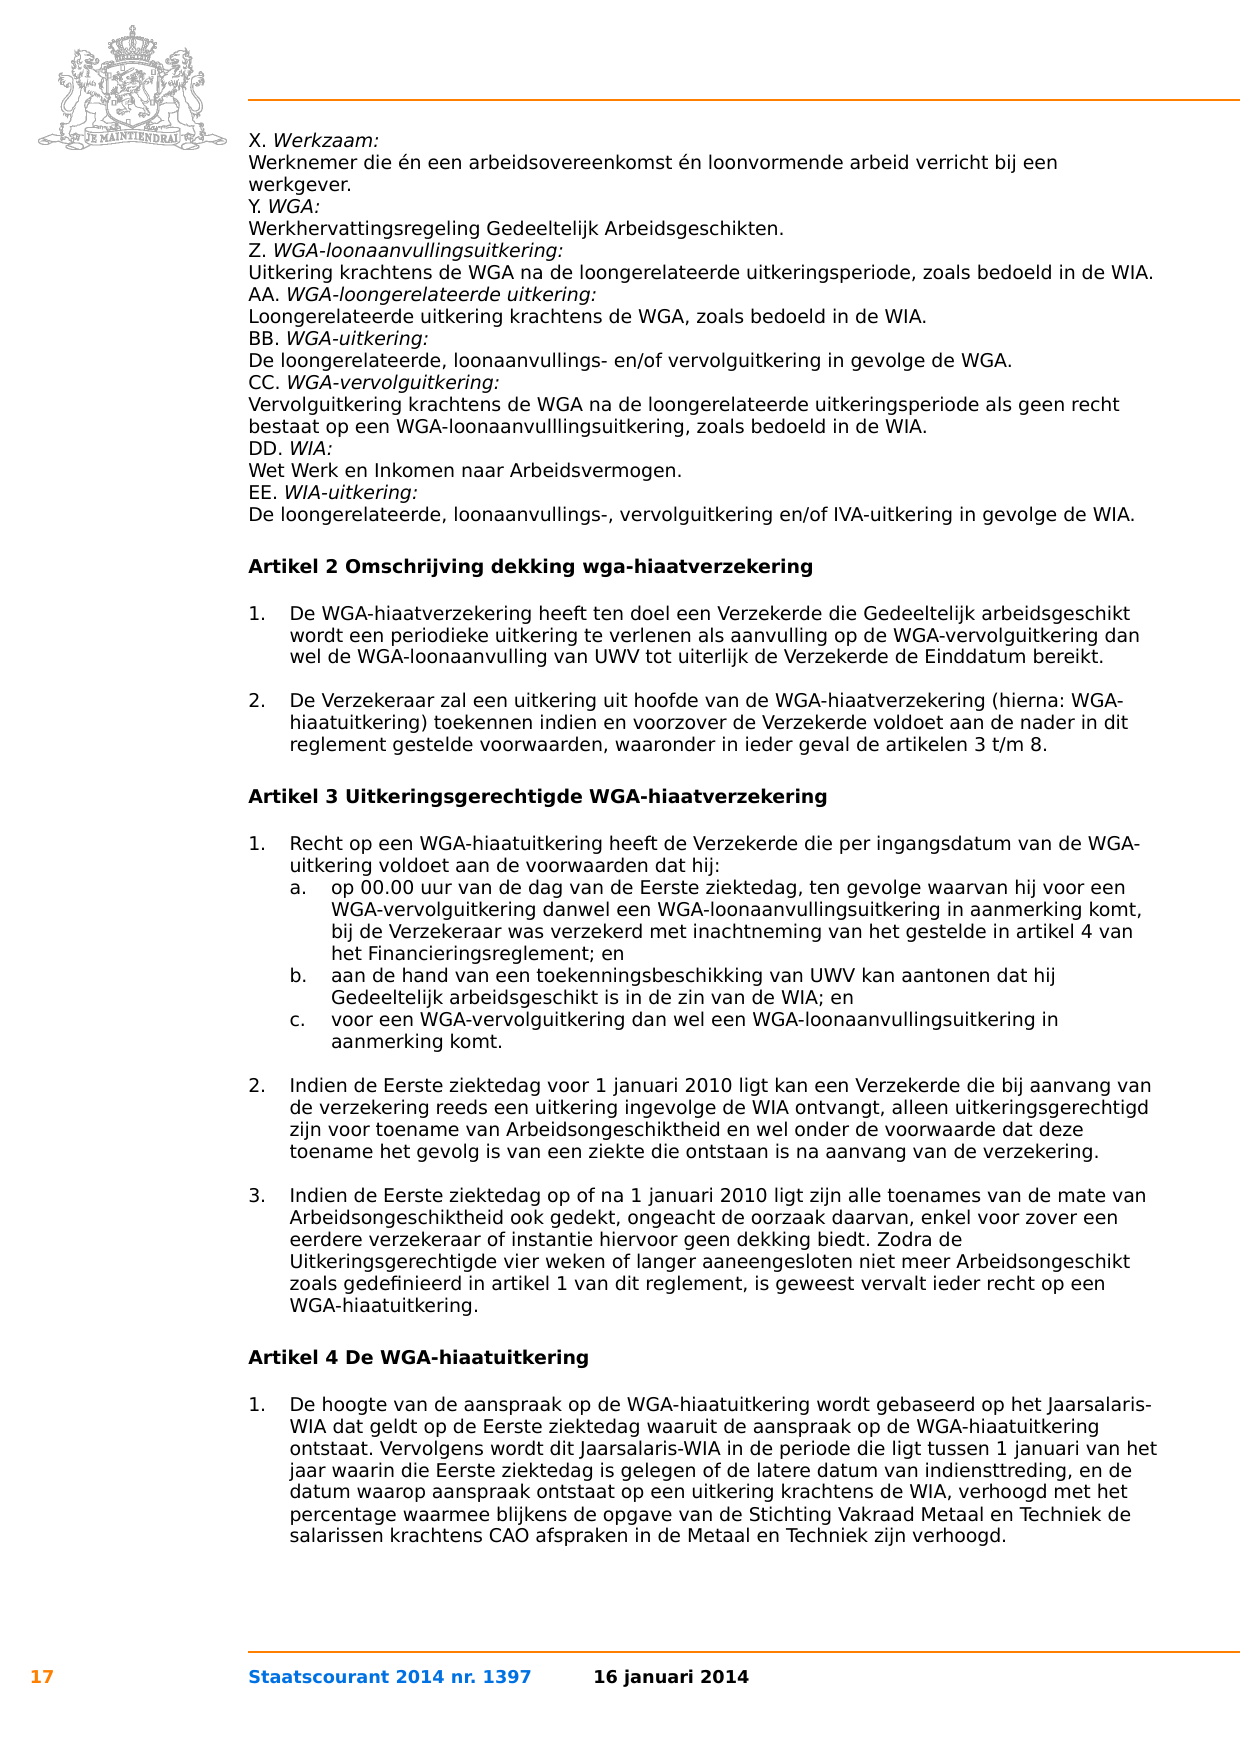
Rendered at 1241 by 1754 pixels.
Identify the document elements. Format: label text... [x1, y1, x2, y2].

text c. voor een WGA-vervolguitkering dan wel een WGA-loonaanvullingsuitkering in aanmerking komt. [289, 1009, 1163, 1053]
text Werknemer die én een arbeidsovereenkomst én loonvormende arbeid verricht bij een werkgever. [248, 152, 1163, 196]
picture [38, 25, 227, 150]
text 1. De WGA-hiaatverzekering heeft ten doel een Verzekerde die Gedeeltelijk arbeidsgeschikt wordt een periodieke uitkering te verlenen als aanvulling op de WGA-vervolguitkering dan wel de WGA-loonaanvulling van UWV tot uiterlijk de Verzekerde de Einddatum bereikt. [248, 602, 1163, 668]
text Loongerelateerde uitkering krachtens de WGA, zoals bedoeld in de WIA. [248, 306, 1163, 328]
text X. Werkzaam: [248, 130, 1163, 152]
text Wet Werk en Inkomen naar Arbeidsvermogen. [248, 459, 1163, 482]
text AA. WGA-loongerelateerde uitkering: [248, 284, 1163, 306]
text 1. Recht op een WGA-hiaatuitkering heeft de Verzekerde die per ingangsdatum van de WGA-uitkering voldoet aan de voorwaarden dat hij: [248, 833, 1163, 877]
text De loongerelateerde, loonaanvullings-, vervolguitkering en/of IVA-uitkering in gevolge de WIA. [248, 503, 1163, 526]
text 3. Indien de Eerste ziektedag op of na 1 januari 2010 ligt zijn alle toenames van de mate van Arbeidsongeschiktheid ook gedekt, ongeacht de oorzaak daarvan, enkel voor zover een eerdere verzekeraar of instantie hiervoor geen dekking biedt. Zodra de Uitkeringsgerechtigde vier weken of langer aaneengesloten niet meer Arbeidsongeschikt zoals gedefinieerd in artikel 1 van dit reglement, is geweest vervalt ieder recht op een WGA-hiaatuitkering. [248, 1185, 1163, 1317]
text Z. WGA-loonaanvullingsuitkering: [248, 240, 1163, 262]
text Uitkering krachtens de WGA na de loongerelateerde uitkeringsperiode, zoals bedoeld in de WIA. [248, 262, 1163, 284]
subtitle Artikel 2 Omschrijving dekking wga-hiaatverzekering [248, 556, 1163, 577]
text 2. Indien de Eerste ziektedag voor 1 januari 2010 ligt kan een Verzekerde die bij aanvang van de verzekering reeds een uitkering ingevolge de WIA ontvangt, alleen uitkeringsgerechtigd zijn voor toename van Arbeidsongeschiktheid en wel onder de voorwaarde dat deze toename het gevolg is van een ziekte die ontstaan is na aanvang van de verzekering. [248, 1075, 1163, 1163]
text EE. WIA-uitkering: [248, 482, 1163, 503]
text Vervolguitkering krachtens de WGA na de loongerelateerde uitkeringsperiode als geen recht bestaat op een WGA-loonaanvulllingsuitkering, zoals bedoeld in de WIA. [248, 394, 1163, 438]
text CC. WGA-vervolguitkering: [248, 372, 1163, 394]
text a. op 00.00 uur van de dag van de Eerste ziektedag, ten gevolge waarvan hij voor een WGA-vervolguitkering danwel een WGA-loonaanvullingsuitkering in aanmerking komt, bij de Verzekeraar was verzekerd met inachtneming van het gestelde in artikel 4 van het Financieringsreglement; en [289, 877, 1163, 965]
text BB. WGA-uitkering: [248, 328, 1163, 350]
subtitle Artikel 3 Uitkeringsgerechtigde WGA-hiaatverzekering [248, 786, 1163, 808]
subtitle Artikel 4 De WGA-hiaatuitkering [248, 1347, 1163, 1368]
text Y. WGA: [248, 196, 1163, 218]
text b. aan de hand van een toekenningsbeschikking van UWV kan aantonen dat hij Gedeeltelijk arbeidsgeschikt is in de zin van de WIA; en [289, 965, 1163, 1009]
text De loongerelateerde, loonaanvullings- en/of vervolguitkering in gevolge de WGA. [248, 350, 1163, 372]
text DD. WIA: [248, 438, 1163, 459]
text Werkhervattingsregeling Gedeeltelijk Arbeidsgeschikten. [248, 218, 1163, 240]
text 2. De Verzekeraar zal een uitkering uit hoofde van de WGA-hiaatverzekering (hierna: WGA-hiaatuitkering) toekennen indien en voorzover de Verzekerde voldoet aan de nader in dit reglement gestelde voorwaarden, waaronder in ieder geval de artikelen 3 t/m 8. [248, 690, 1163, 756]
text 1. De hoogte van de aanspraak op de WGA-hiaatuitkering wordt gebaseerd op het Jaarsalaris-WIA dat geldt op de Eerste ziektedag waaruit de aanspraak op de WGA-hiaatuitkering ontstaat. Vervolgens wordt dit Jaarsalaris-WIA in de periode die ligt tussen 1 januari van het jaar waarin die Eerste ziektedag is gelegen of de latere datum van indiensttreding, en de datum waarop aanspraak ontstaat op een uitkering krachtens de WIA, verhoogd met het percentage waarmee blijkens de opgave van de Stichting Vakraad Metaal en Techniek de salarissen krachtens CAO afspraken in de Metaal en Techniek zijn verhoogd. [248, 1393, 1163, 1547]
